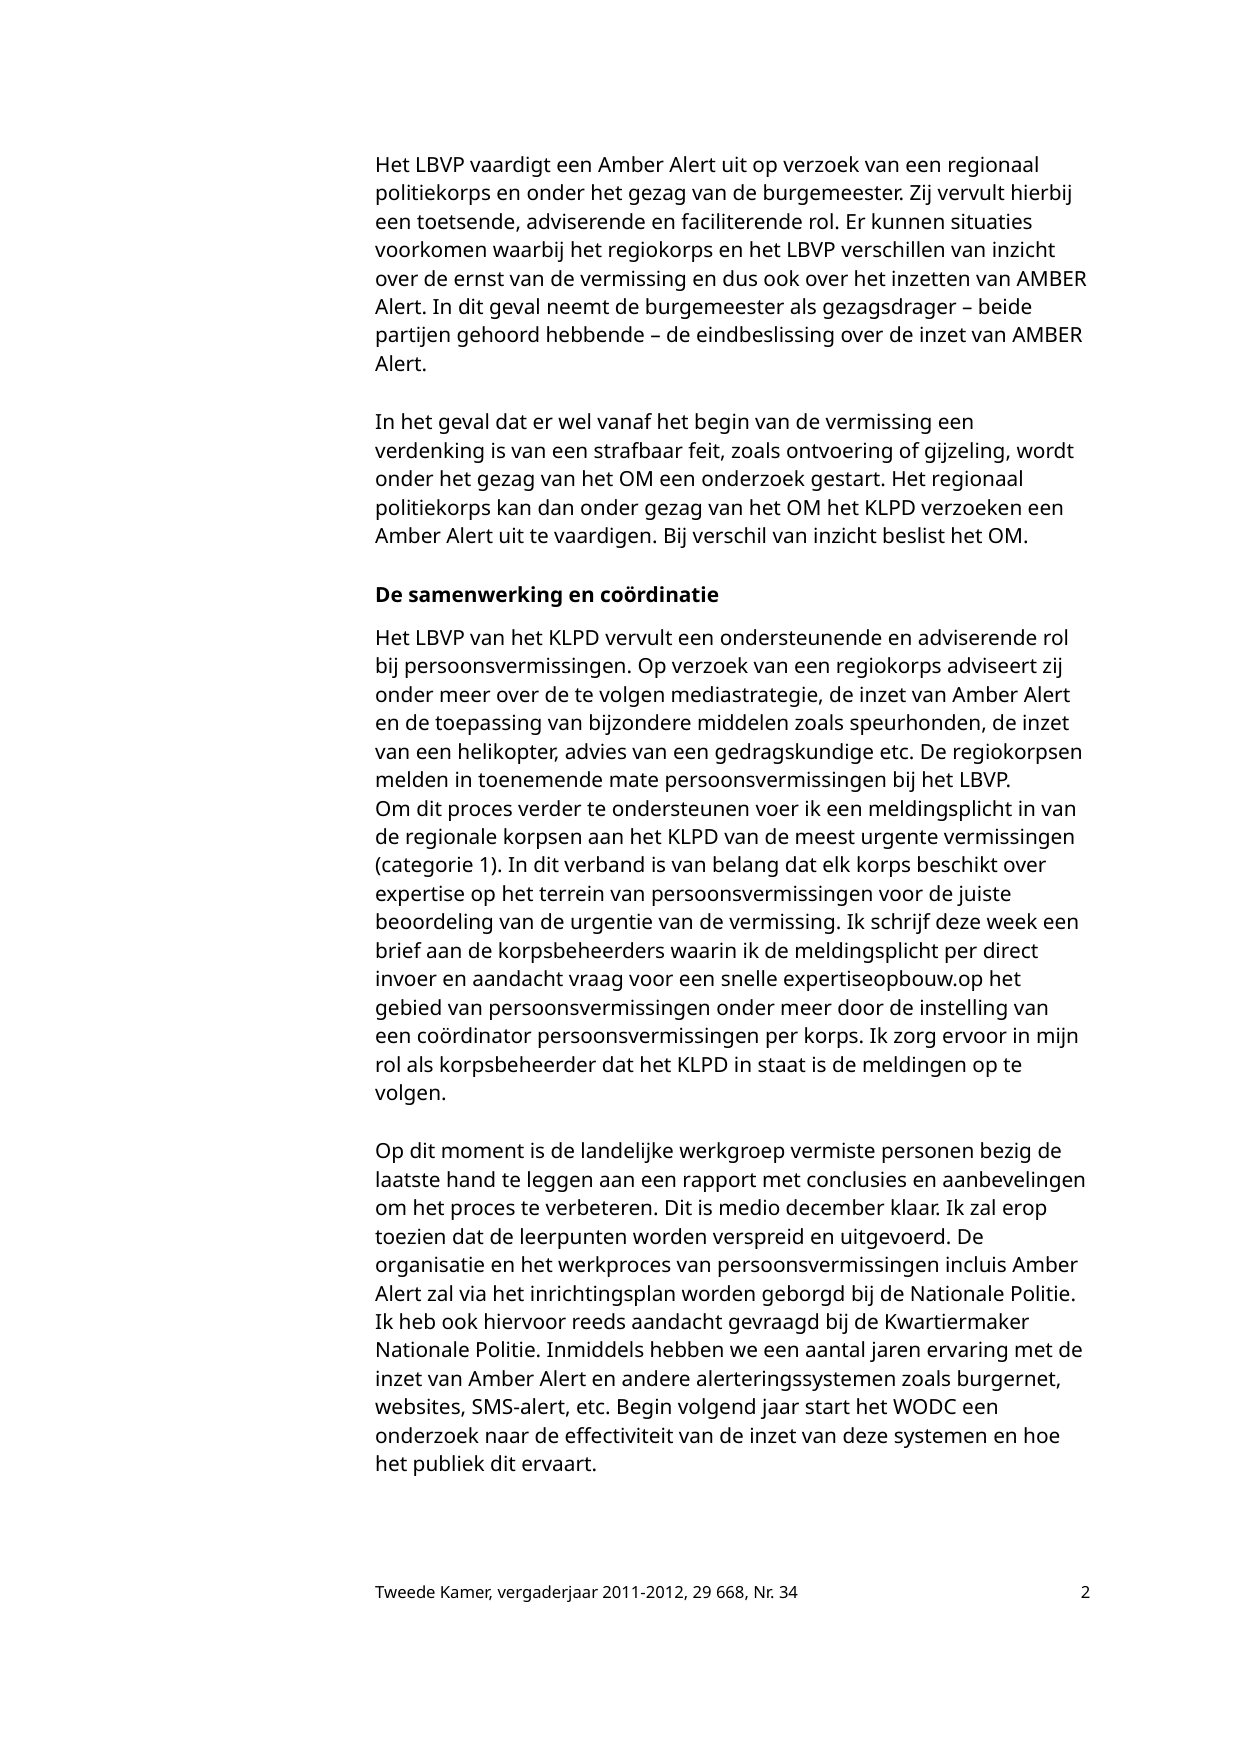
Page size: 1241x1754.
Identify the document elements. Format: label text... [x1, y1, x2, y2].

text Het LBVP van het KLPD vervult een ondersteunende en adviserende rol bij persoonsvermissingen. Op verzoek van een regiokorps adviseert zij onder meer over de te volgen mediastrategie, de inzet van Amber Alert en de toepassing van bijzondere middelen zoals speurhonden, de inzet van een helikopter, advies van een gedragskundige etc. De regiokorpsen melden in toenemende mate persoonsvermissingen bij het LBVP. [375, 623, 1090, 794]
text Op dit moment is de landelijke werkgroep vermiste personen bezig de laatste hand te leggen aan een rapport met conclusies en aanbevelingen om het proces te verbeteren. Dit is medio december klaar. Ik zal erop toezien dat de leerpunten worden verspreid en uitgevoerd. De organisatie en het werkproces van persoonsvermissingen incluis Amber Alert zal via het inrichtingsplan worden geborgd bij de Nationale Politie. Ik heb ook hiervoor reeds aandacht gevraagd bij de Kwartiermaker Nationale Politie. Inmiddels hebben we een aantal jaren ervaring met de inzet van Amber Alert en andere alerteringssystemen zoals burgernet, websites, SMS-alert, etc. Begin volgend jaar start het WODC een onderzoek naar de effectiviteit van de inzet van deze systemen en hoe het publiek dit ervaart. [375, 1137, 1090, 1478]
text In het geval dat er wel vanaf het begin van de vermissing een verdenking is van een strafbaar feit, zoals ontvoering of gijzeling, wordt onder het gezag van het OM een onderzoek gestart. Het regionaal politiekorps kan dan onder gezag van het OM het KLPD verzoeken een Amber Alert uit te vaardigen. Bij verschil van inzicht beslist het OM. [375, 407, 1090, 550]
text Om dit proces verder te ondersteunen voer ik een meldingsplicht in van de regionale korpsen aan het KLPD van de meest urgente vermissingen (categorie 1). In dit verband is van belang dat elk korps beschikt over expertise op het terrein van persoonsvermissingen voor de juiste beoordeling van de urgentie van de vermissing. Ik schrijf deze week een brief aan de korpsbeheerders waarin ik de meldingsplicht per direct invoer en aandacht vraag voor een snelle expertiseopbouw.op het gebied van persoonsvermissingen onder meer door de instelling van een coördinator persoonsvermissingen per korps. Ik zorg ervoor in mijn rol als korpsbeheerder dat het KLPD in staat is de meldingen op te volgen. [375, 794, 1090, 1107]
text De samenwerking en coördinatie [375, 580, 1090, 608]
text Het LBVP vaardigt een Amber Alert uit op verzoek van een regionaal politiekorps en onder het gezag van de burgemeester. Zij vervult hierbij een toetsende, adviserende en faciliterende rol. Er kunnen situaties voorkomen waarbij het regiokorps en het LBVP verschillen van inzicht over de ernst van de vermissing en dus ook over het inzetten van AMBER Alert. In dit geval neemt de burgemeester als gezagsdrager – beide partijen gehoord hebbende – de eindbeslissing over de inzet van AMBER Alert. [375, 150, 1090, 377]
